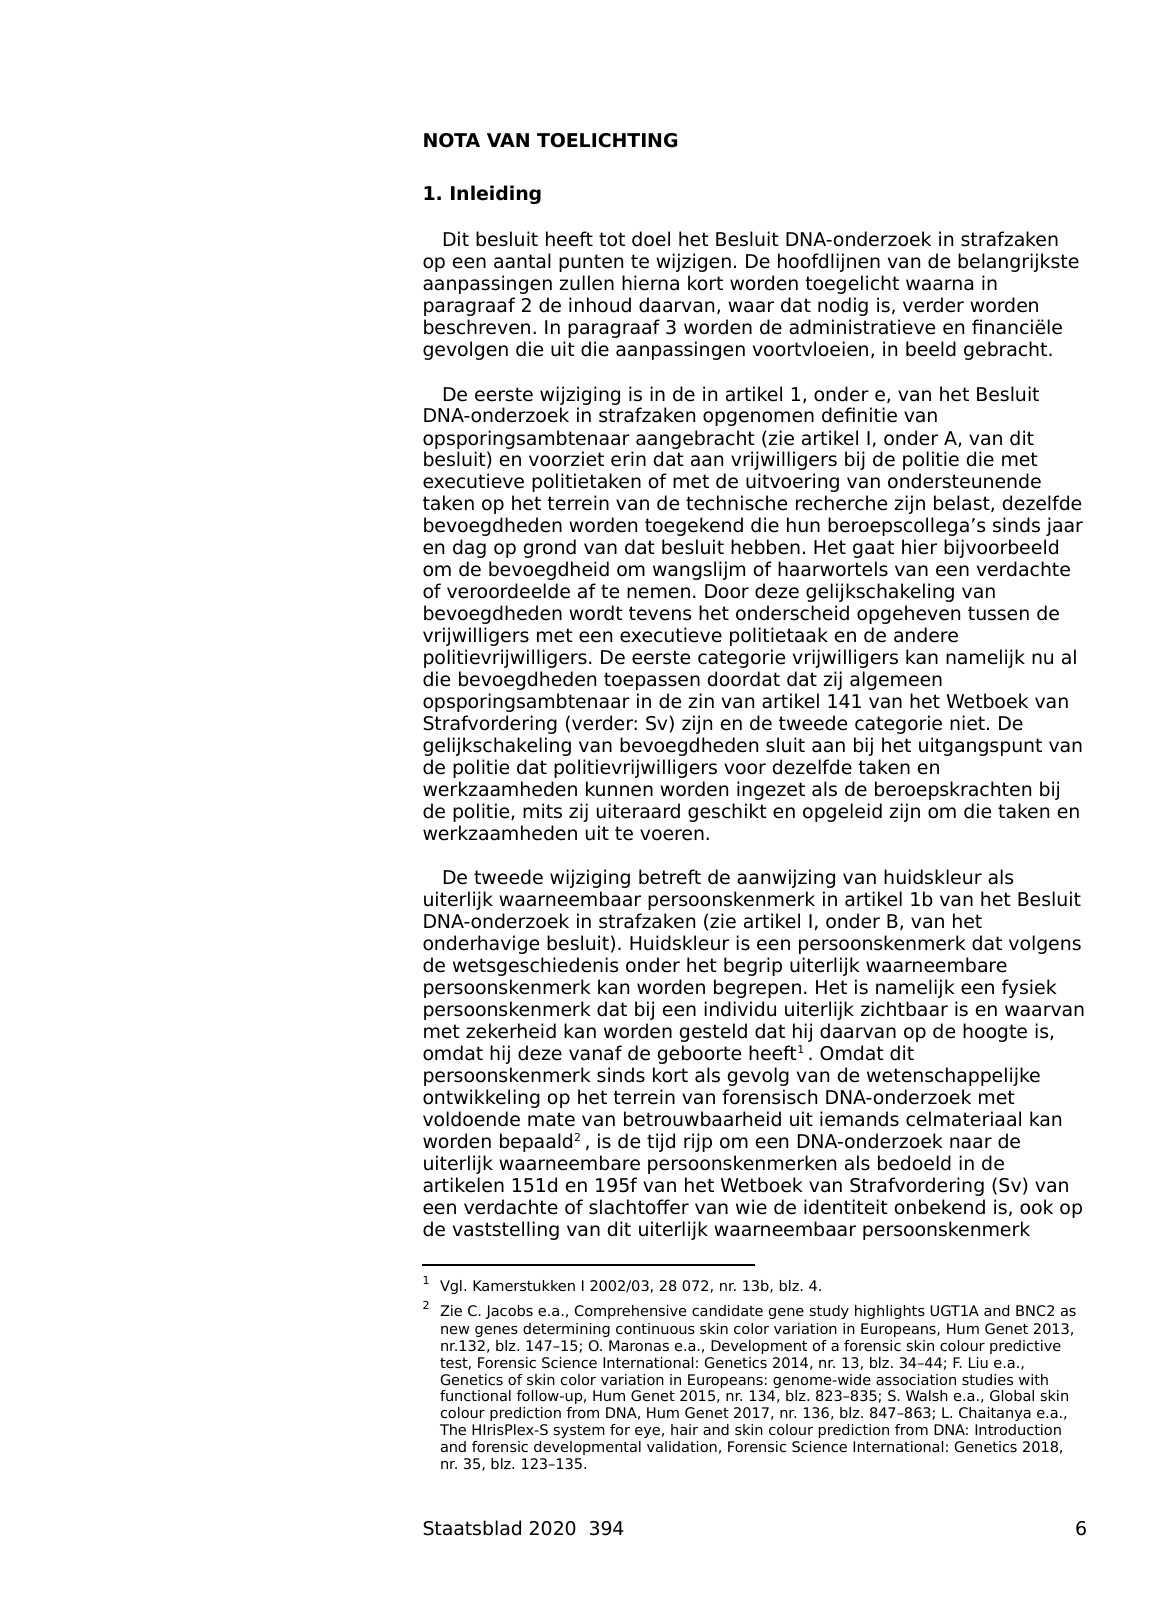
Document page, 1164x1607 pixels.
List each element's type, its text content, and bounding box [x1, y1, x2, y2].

subtitle NOTA VAN TOELICHTING [422, 130, 1087, 152]
text De eerste wijziging is in de in artikel 1, onder e, van het Besluit DNA-onderzoek in strafzaken opgenomen definitie van opsporingsambtenaar aangebracht (zie artikel I, onder A, van dit besluit) en voorziet erin dat aan vrijwilligers bij de politie die met executieve politietaken of met de uitvoering van ondersteunende taken op het terrein van de technische recherche zijn belast, dezelfde bevoegdheden worden toegekend die hun beroepscollega’s sinds jaar en dag op grond van dat besluit hebben. Het gaat hier bijvoorbeeld om de bevoegdheid om wangslijm of haarwortels van een verdachte of veroordeelde af te nemen. Door deze gelijkschakeling van bevoegdheden wordt tevens het onderscheid opgeheven tussen de vrijwilligers met een executieve politietaak en de andere politievrijwilligers. De eerste categorie vrijwilligers kan namelijk nu al die bevoegdheden toepassen doordat dat zij algemeen opsporingsambtenaar in de zin van artikel 141 van het Wetboek van Strafvordering (verder: Sv) zijn en de tweede categorie niet. De gelijkschakeling van bevoegdheden sluit aan bij het uitgangspunt van de politie dat politievrijwilligers voor dezelfde taken en werkzaamheden kunnen worden ingezet als de beroepskrachten bij de politie, mits zij uiteraard geschikt en opgeleid zijn om die taken en werkzaamheden uit te voeren. [422, 383, 1087, 845]
text De tweede wijziging betreft de aanwijzing van huidskleur als uiterlijk waarneembaar persoonskenmerk in artikel 1b van het Besluit DNA-onderzoek in strafzaken (zie artikel I, onder B, van het onderhavige besluit). Huidskleur is een persoonskenmerk dat volgens de wetsgeschiedenis onder het begrip uiterlijk waarneembare persoonskenmerk kan worden begrepen. Het is namelijk een fysiek persoonskenmerk dat bij een individu uiterlijk zichtbaar is en waarvan met zekerheid kan worden gesteld dat hij daarvan op de hoogte is, omdat hij deze vanaf de geboorte heeft. Omdat dit persoonskenmerk sinds kort als gevolg van de wetenschappelijke ontwikkeling op het terrein van forensisch DNA-onderzoek met voldoende mate van betrouwbaarheid uit iemands celmateriaal kan worden bepaald, is de tijd rijp om een DNA-onderzoek naar de uiterlijk waarneembare persoonskenmerken als bedoeld in de artikelen 151d en 195f van het Wetboek van Strafvordering (Sv) van een verdachte of slachtoffer van wie de identiteit onbekend is, ook op de vaststelling van dit uiterlijk waarneembaar persoonskenmerk [422, 867, 1087, 1241]
text Zie C. Jacobs e.a., Comprehensive candidate gene study highlights UGT1A and BNC2 as new genes determining continuous skin color variation in Europeans, Hum Genet 2013, nr.132, blz. 147–15; O. Maronas e.a., Development of a forensic skin colour predictive test, Forensic Science International: Genetics 2014, nr. 13, blz. 34–44; F. Liu e.a., Genetics of skin color variation in Europeans: genome‑wide association studies with functional follow‑up, Hum Genet 2015, nr. 134, blz. 823–835; S. Walsh e.a., Global skin colour prediction from DNA, Hum Genet 2017, nr. 136, blz. 847–863; L. Chaitanya e.a., The HIrisPlex-S system for eye, hair and skin colour prediction from DNA: Introduction and forensic developmental validation, Forensic Science International: Genetics 2018, nr. 35, blz. 123–135. [422, 1299, 1087, 1473]
text Dit besluit heeft tot doel het Besluit DNA-onderzoek in strafzaken op een aantal punten te wijzigen. De hoofdlijnen van de belangrijkste aanpassingen zullen hierna kort worden toegelicht waarna in paragraaf 2 de inhoud daarvan, waar dat nodig is, verder worden beschreven. In paragraaf 3 worden de administratieve en financiële gevolgen die uit die aanpassingen voortvloeien, in beeld gebracht. [422, 229, 1087, 361]
text Vgl. Kamerstukken I 2002/03, 28 072, nr. 13b, blz. 4. [422, 1274, 1087, 1296]
subtitle 1. Inleiding [422, 182, 1087, 204]
